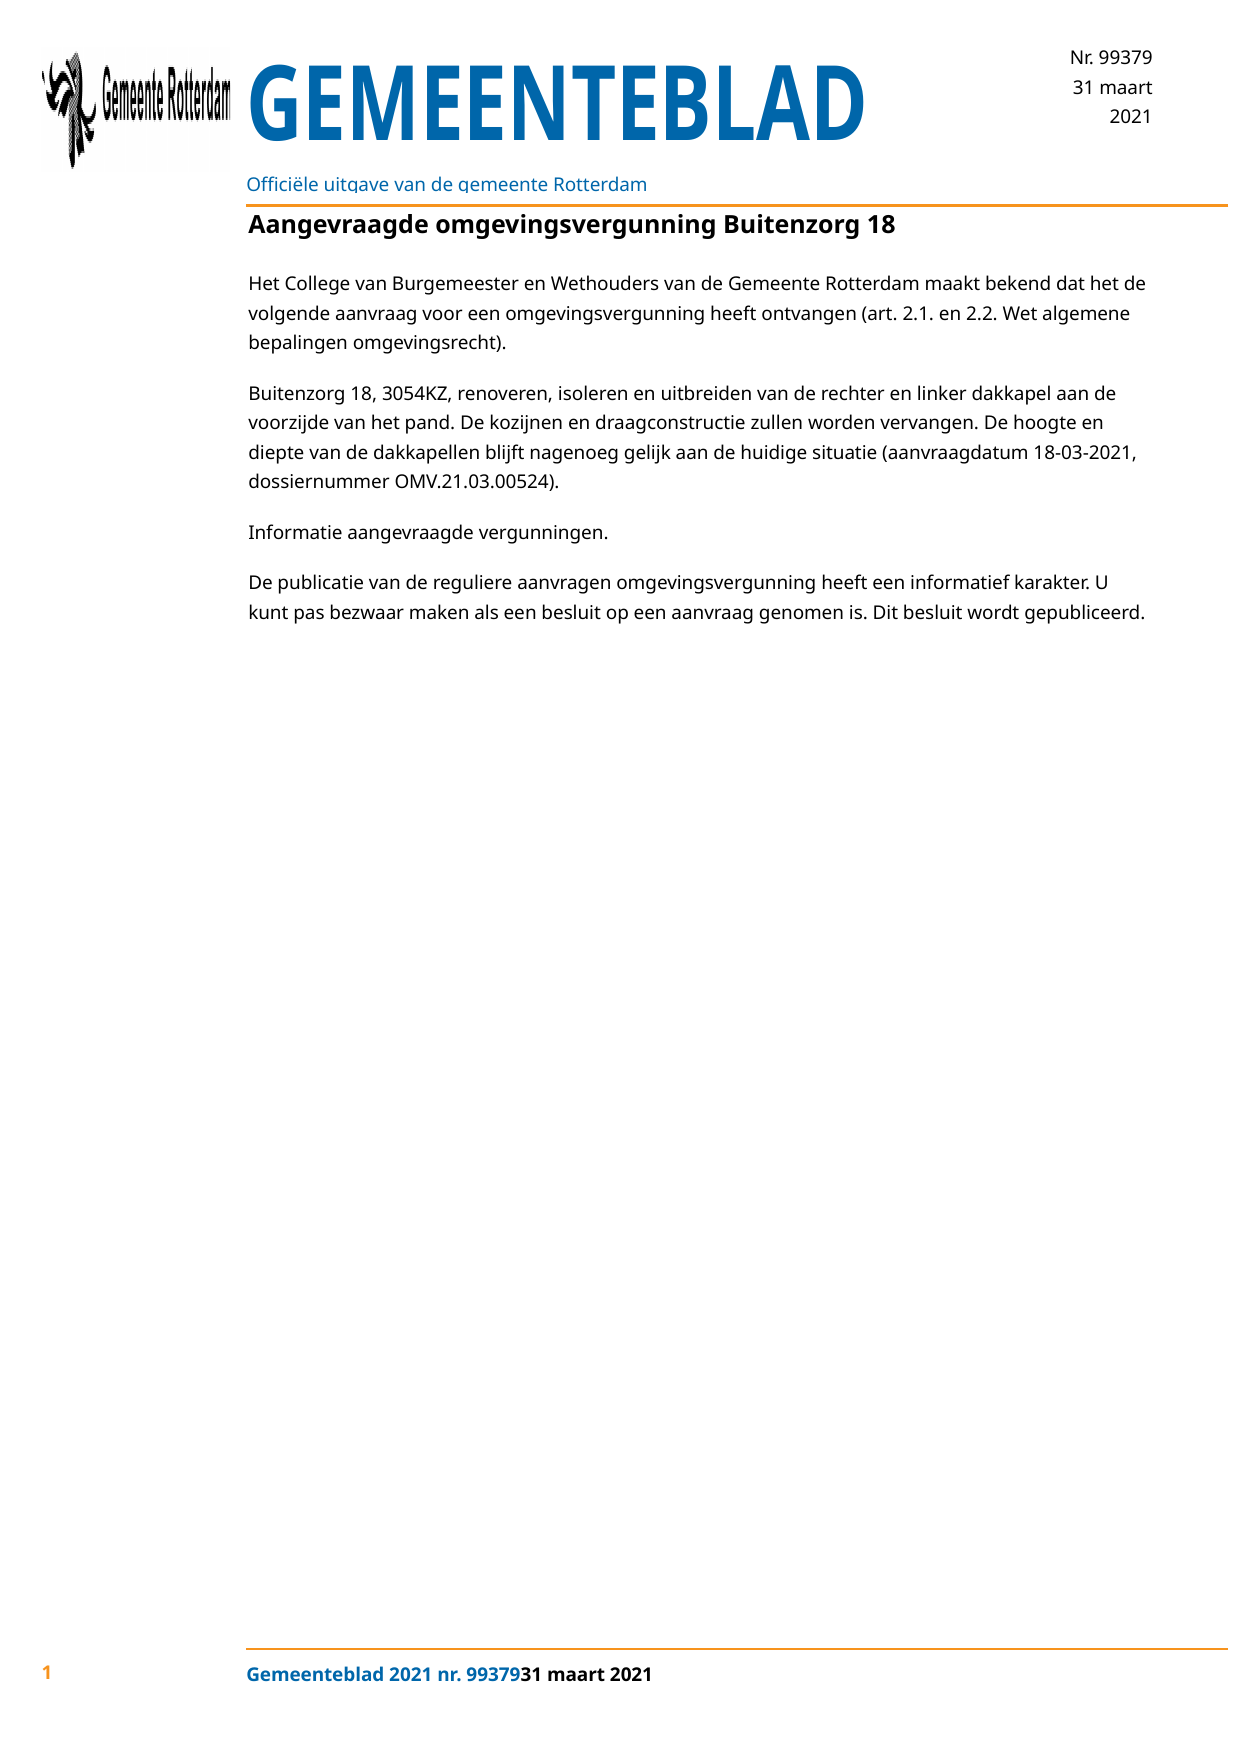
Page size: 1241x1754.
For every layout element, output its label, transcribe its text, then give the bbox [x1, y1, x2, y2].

text Aangevraagde omgevingsvergunning Buitenzorg 18 [248, 207, 1152, 241]
text De publicatie van de reguliere aanvragen omgevingsvergunning heeft een informatief karakter. U kunt pas bezwaar maken als een besluit op een aanvraag genomen is. Dit besluit wordt gepubliceerd. [248, 569, 1152, 625]
picture [41, 47, 231, 172]
text Buitenzorg 18, 3054KZ, renoveren, isoleren en uitbreiden van de rechter en linker dakkapel aan de voorzijde van het pand. De kozijnen en draagconstructie zullen worden vervangen. De hoogte en diepte van de dakkapellen blijft nagenoeg gelijk aan de huidige situatie (aanvraagdatum 18-03-2021, dossiernummer OMV.21.03.00524). [248, 380, 1152, 494]
text Informatie aangevraagde vergunningen. [248, 519, 1152, 545]
text Het College van Burgemeester en Wethouders van de Gemeente Rotterdam maakt bekend dat het de volgende aanvraag voor een omgevingsvergunning heeft ontvangen (art. 2.1. en 2.2. Wet algemene bepalingen omgevingsrecht). [248, 270, 1152, 355]
